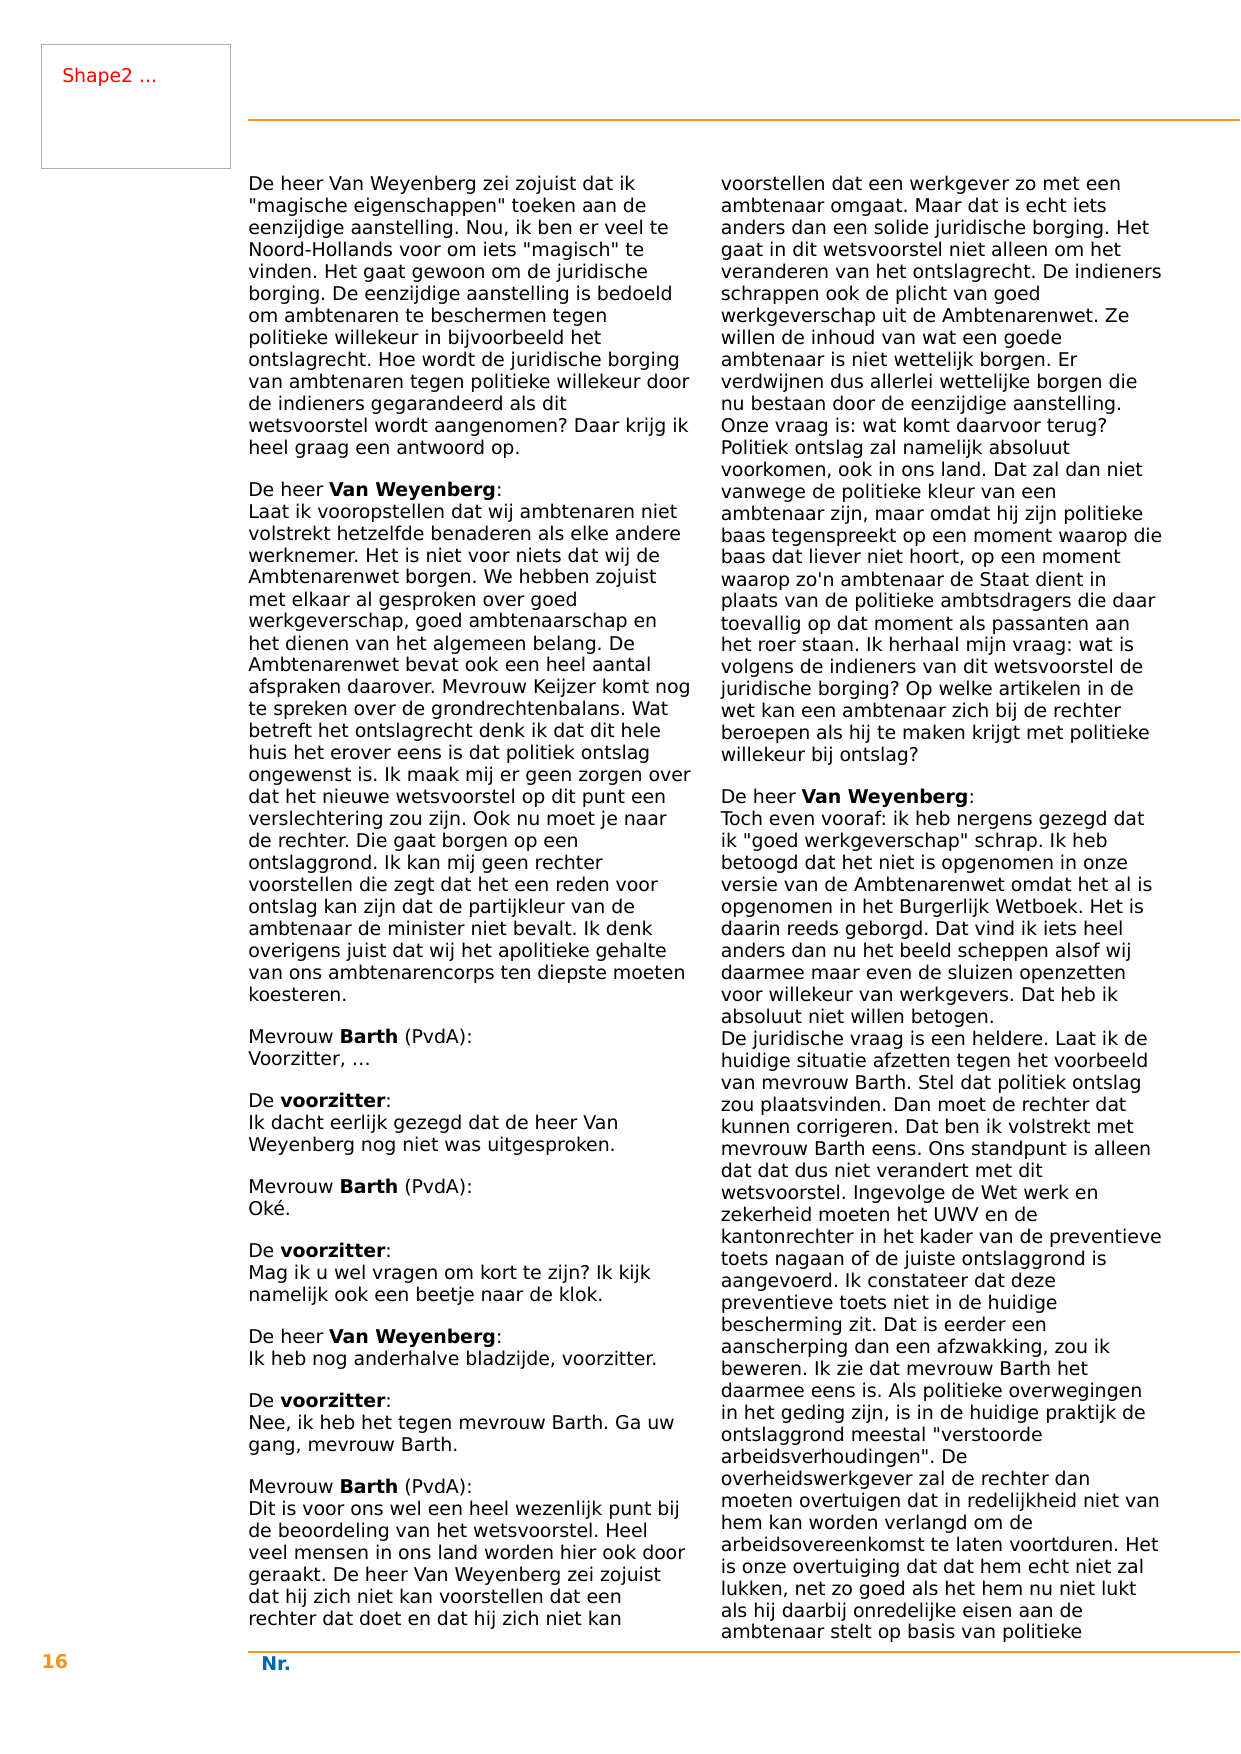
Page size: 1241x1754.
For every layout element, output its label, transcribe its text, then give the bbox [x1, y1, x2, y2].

text De heer Van Weyenberg: [248, 1326, 691, 1348]
text voorstellen dat een werkgever zo met een ambtenaar omgaat. Maar dat is echt iets anders dan een solide juridische borging. Het gaat in dit wetsvoorstel niet alleen om het veranderen van het ontslagrecht. De indieners schrappen ook de plicht van goed werkgeverschap uit de Ambtenarenwet. Ze willen de inhoud van wat een goede ambtenaar is niet wettelijk borgen. Er verdwijnen dus allerlei wettelijke borgen die nu bestaan door de eenzijdige aanstelling. Onze vraag is: wat komt daarvoor terug? Politiek ontslag zal namelijk absoluut voorkomen, ook in ons land. Dat zal dan niet vanwege de politieke kleur van een ambtenaar zijn, maar omdat hij zijn politieke baas tegenspreekt op een moment waarop die baas dat liever niet hoort, op een moment waarop zo'n ambtenaar de Staat dient in plaats van de politieke ambtsdragers die daar toevallig op dat moment als passanten aan het roer staan. Ik herhaal mijn vraag: wat is volgens de indieners van dit wetsvoorstel de juridische borging? Op welke artikelen in de wet kan een ambtenaar zich bij de rechter beroepen als hij te maken krijgt met politieke willekeur bij ontslag? [721, 173, 1163, 766]
text Nee, ik heb het tegen mevrouw Barth. Ga uw gang, mevrouw Barth. [248, 1412, 691, 1456]
text Oké. [248, 1198, 691, 1220]
text De heer Van Weyenberg: [721, 786, 1163, 808]
text De voorzitter: [248, 1390, 691, 1412]
text Mag ik u wel vragen om kort te zijn? Ik kijk namelijk ook een beetje naar de klok. [248, 1262, 691, 1306]
text Ik heb nog anderhalve bladzijde, voorzitter. [248, 1348, 691, 1370]
text De juridische vraag is een heldere. Laat ik de huidige situatie afzetten tegen het voorbeeld van mevrouw Barth. Stel dat politiek ontslag zou plaatsvinden. Dan moet de rechter dat kunnen corrigeren. Dat ben ik volstrekt met mevrouw Barth eens. Ons standpunt is alleen dat dat dus niet verandert met dit wetsvoorstel. Ingevolge de Wet werk en zekerheid moeten het UWV en de kantonrechter in het kader van de preventieve toets nagaan of de juiste ontslaggrond is aangevoerd. Ik constateer dat deze preventieve toets niet in de huidige bescherming zit. Dat is eerder een aanscherping dan een afzwakking, zou ik beweren. Ik zie dat mevrouw Barth het daarmee eens is. Als politieke overwegingen in het geding zijn, is in de huidige praktijk de ontslaggrond meestal "verstoorde arbeidsverhoudingen". De overheidswerkgever zal de rechter dan moeten overtuigen dat in redelijkheid niet van hem kan worden verlangd om de arbeidsovereenkomst te laten voortduren. Het is onze overtuiging dat dat hem echt niet zal lukken, net zo goed als het hem nu niet lukt als hij daarbij onredelijke eisen aan de ambtenaar stelt op basis van politieke [721, 1028, 1163, 1643]
text Mevrouw Barth (PvdA): [248, 1026, 691, 1048]
text Ik dacht eerlijk gezegd dat de heer Van Weyenberg nog niet was uitgesproken. [248, 1112, 691, 1156]
text Toch even vooraf: ik heb nergens gezegd dat ik "goed werkgeverschap" schrap. Ik heb betoogd dat het niet is opgenomen in onze versie van de Ambtenarenwet omdat het al is opgenomen in het Burgerlijk Wetboek. Het is daarin reeds geborgd. Dat vind ik iets heel anders dan nu het beeld scheppen alsof wij daarmee maar even de sluizen openzetten voor willekeur van werkgevers. Dat heb ik absoluut niet willen betogen. [721, 808, 1163, 1028]
text Voorzitter, … [248, 1048, 691, 1070]
text Laat ik vooropstellen dat wij ambtenaren niet volstrekt hetzelfde benaderen als elke andere werknemer. Het is niet voor niets dat wij de Ambtenarenwet borgen. We hebben zojuist met elkaar al gesproken over goed werkgeverschap, goed ambtenaarschap en het dienen van het algemeen belang. De Ambtenarenwet bevat ook een heel aantal afspraken daarover. Mevrouw Keijzer komt nog te spreken over de grondrechtenbalans. Wat betreft het ontslagrecht denk ik dat dit hele huis het erover eens is dat politiek ontslag ongewenst is. Ik maak mij er geen zorgen over dat het nieuwe wetsvoorstel op dit punt een verslechtering zou zijn. Ook nu moet je naar de rechter. Die gaat borgen op een ontslaggrond. Ik kan mij geen rechter voorstellen die zegt dat het een reden voor ontslag kan zijn dat de partijkleur van de ambtenaar de minister niet bevalt. Ik denk overigens juist dat wij het apolitieke gehalte van ons ambtenarencorps ten diepste moeten koesteren. [248, 501, 691, 1006]
text De heer Van Weyenberg zei zojuist dat ik "magische eigenschappen" toeken aan de eenzijdige aanstelling. Nou, ik ben er veel te Noord-Hollands voor om iets "magisch" te vinden. Het gaat gewoon om de juridische borging. De eenzijdige aanstelling is bedoeld om ambtenaren te beschermen tegen politieke willekeur in bijvoorbeeld het ontslagrecht. Hoe wordt de juridische borging van ambtenaren tegen politieke willekeur door de indieners gegarandeerd als dit wetsvoorstel wordt aangenomen? Daar krijg ik heel graag een antwoord op. [248, 173, 691, 458]
text Dit is voor ons wel een heel wezenlijk punt bij de beoordeling van het wetsvoorstel. Heel veel mensen in ons land worden hier ook door geraakt. De heer Van Weyenberg zei zojuist dat hij zich niet kan voorstellen dat een rechter dat doet en dat hij zich niet kan [248, 1498, 691, 1629]
text De voorzitter: [248, 1090, 691, 1112]
text Mevrouw Barth (PvdA): [248, 1176, 691, 1198]
text De voorzitter: [248, 1240, 691, 1262]
text Mevrouw Barth (PvdA): [248, 1476, 691, 1498]
text De heer Van Weyenberg: [248, 478, 691, 501]
